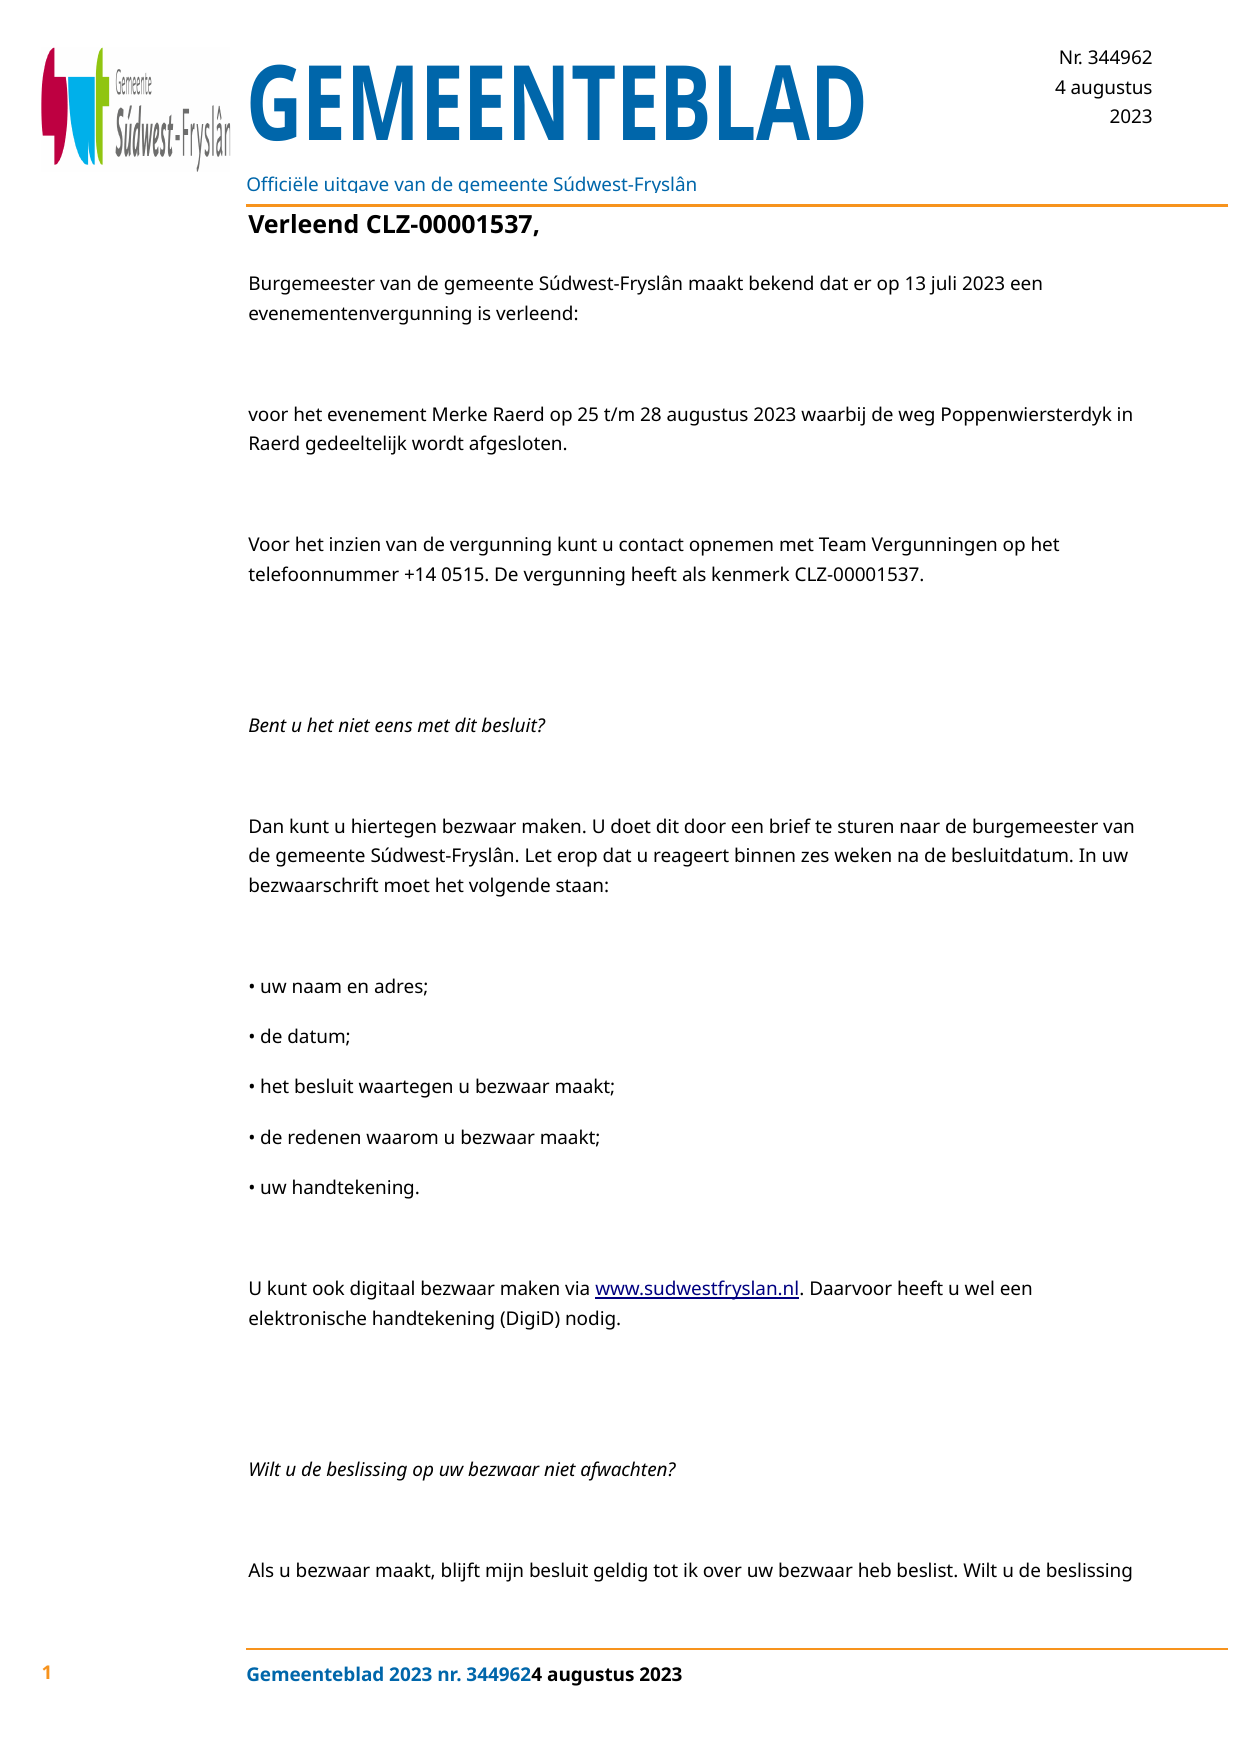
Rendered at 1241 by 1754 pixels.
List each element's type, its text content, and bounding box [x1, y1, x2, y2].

text • het besluit waartegen u bezwaar maakt; [248, 1074, 1152, 1099]
picture [41, 47, 231, 172]
text Voor het inzien van de vergunning kunt u contact opnemen met Team Vergunningen op het telefoonnummer +14 0515. De vergunning heeft als kenmerk CLZ-00001537. [248, 531, 1152, 586]
text voor het evenement Merke Raerd op 25 t/m 28 augustus 2023 waarbij de weg Poppenwiersterdyk in Raerd gedeeltelijk wordt afgesloten. [248, 401, 1152, 456]
text Als u bezwaar maakt, blijft mijn besluit geldig tot ik over uw bezwaar heb beslist. Wilt u de beslissing [248, 1557, 1152, 1583]
text • de redenen waarom u bezwaar maakt; [248, 1124, 1152, 1150]
text Dan kunt u hiertegen bezwaar maken. U doet dit door een brief te sturen naar de burgemeester van de gemeente Súdwest-Fryslân. Let erop dat u reageert binnen zes weken na de besluitdatum. In uw bezwaarschrift moet het volgende staan: [248, 813, 1152, 898]
text • de datum; [248, 1023, 1152, 1049]
text U kunt ook digitaal bezwaar maken via www.sudwestfryslan.nl. Daarvoor heeft u wel een elektronische handtekening (DigiD) nodig. [248, 1275, 1152, 1331]
text Burgemeester van de gemeente Súdwest-Fryslân maakt bekend dat er op 13 juli 2023 een evenementenvergunning is verleend: [248, 270, 1152, 326]
text Verleend CLZ-00001537, [248, 207, 1152, 241]
text • uw handtekening. [248, 1174, 1152, 1200]
text Bent u het niet eens met dit besluit? [248, 712, 1152, 738]
text • uw naam en adres; [248, 973, 1152, 998]
text Wilt u de beslissing op uw bezwaar niet afwachten? [248, 1456, 1152, 1482]
